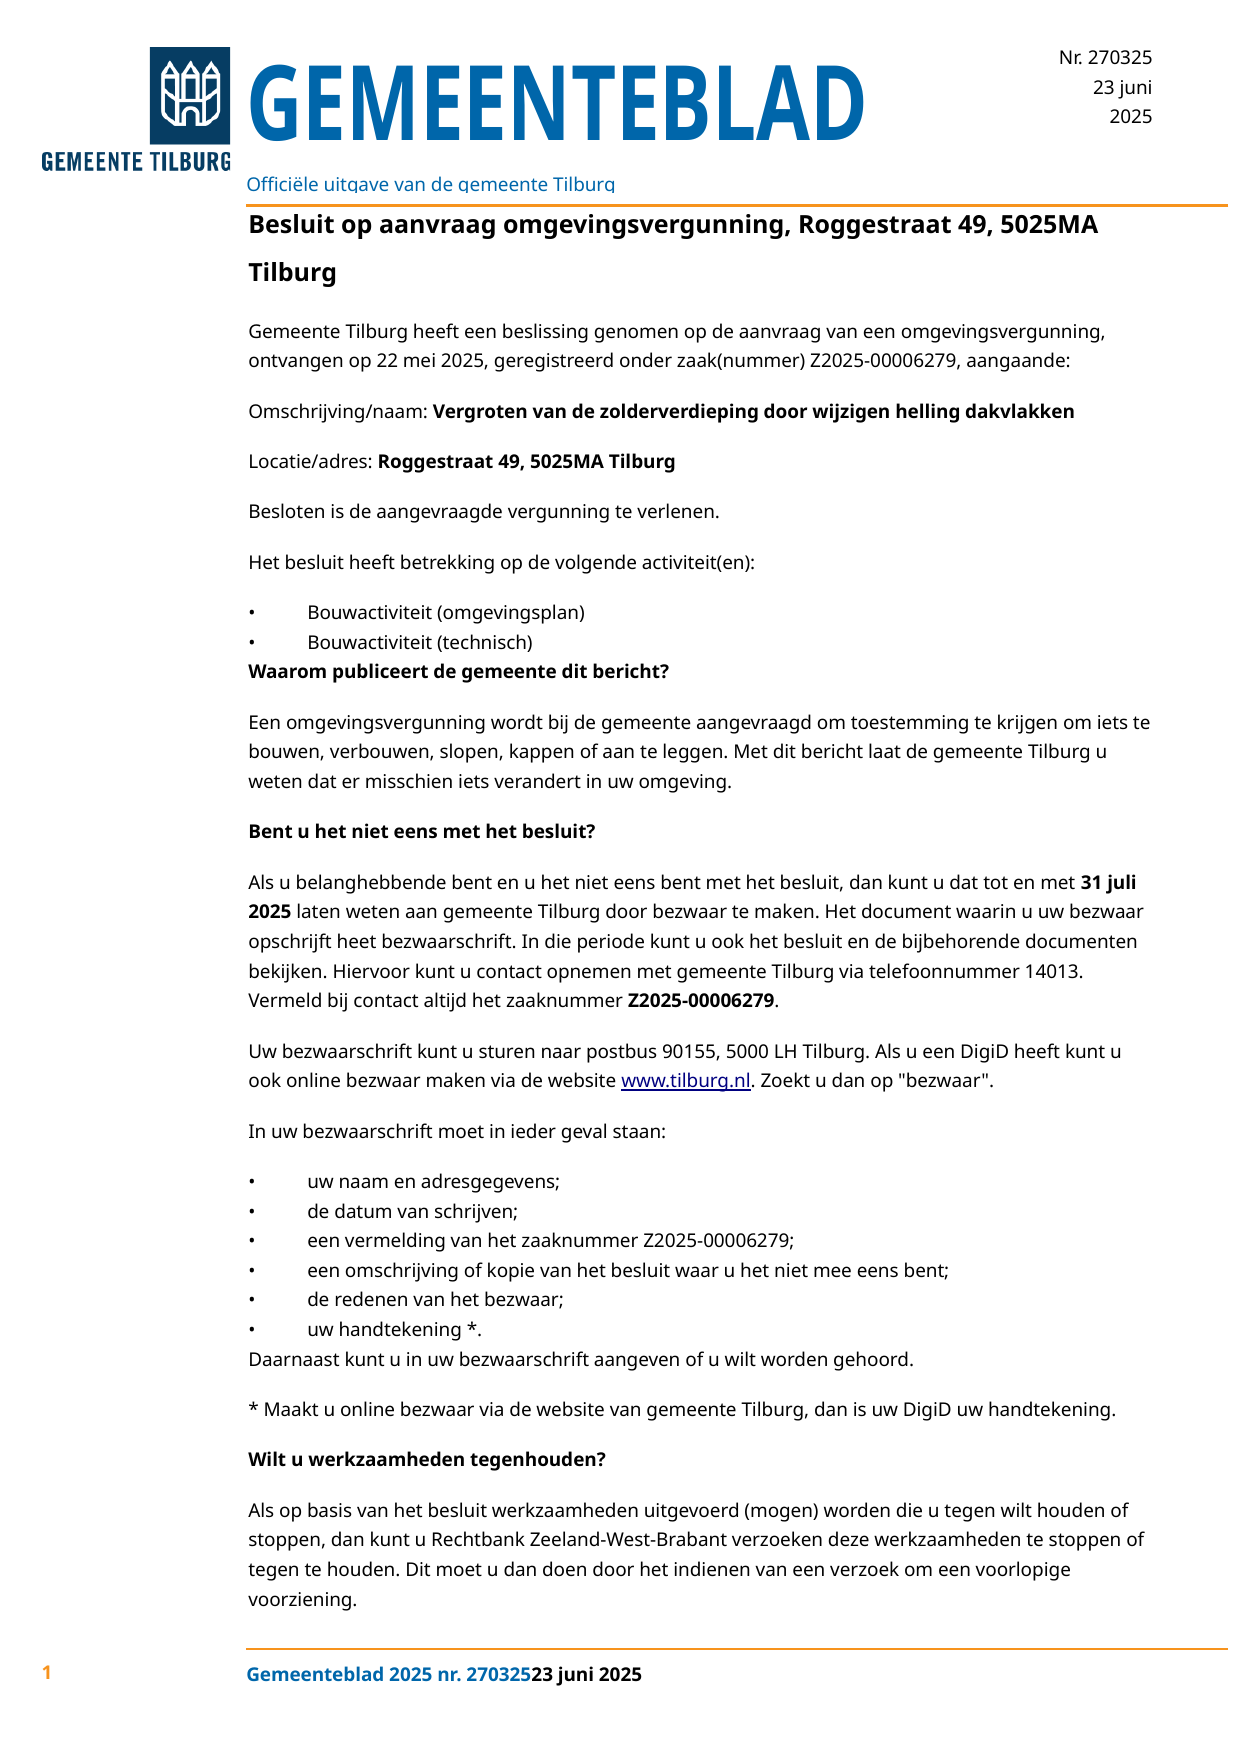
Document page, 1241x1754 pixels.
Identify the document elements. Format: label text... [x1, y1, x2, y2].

text Daarnaast kunt u in uw bezwaarschrift aangeven of u wilt worden gehoord. [248, 1346, 1152, 1372]
text Gemeente Tilburg heeft een beslissing genomen op de aanvraag van een omgevingsvergunning, ontvangen op 22 mei 2025, geregistreerd onder zaak(nummer) Z2025-00006279, aangaande: [248, 318, 1152, 373]
text In uw bezwaarschrift moet in ieder geval staan: [248, 1118, 1152, 1144]
text Besloten is de aangevraagde vergunning te verlenen. [248, 499, 1152, 524]
text Het besluit heeft betrekking op de volgende activiteit(en): [248, 549, 1152, 575]
text Bent u het niet eens met het besluit? [248, 819, 1152, 844]
text Een omgevingsvergunning wordt bij de gemeente aangevraagd om toestemming te krijgen om iets te bouwen, verbouwen, slopen, kappen of aan te leggen. Met dit bericht laat de gemeente Tilburg u weten dat er misschien iets verandert in uw omgeving. [248, 709, 1152, 794]
text Als u belanghebbende bent en u het niet eens bent met het besluit, dan kunt u dat tot en met 31 juli 2025 laten weten aan gemeente Tilburg door bezwaar te maken. Het document waarin u uw bezwaar opschrijft heet bezwaarschrift. In die periode kunt u ook het besluit en de bijbehorende documenten bekijken. Hiervoor kunt u contact opnemen met gemeente Tilburg via telefoonnummer 14013. Vermeld bij contact altijd het zaaknummer Z2025-00006279. [248, 869, 1152, 1013]
list uw naam en adresgegevens; [248, 1168, 1152, 1194]
text Waarom publiceert de gemeente dit bericht? [248, 659, 1152, 684]
text Als op basis van het besluit werkzaamheden uitgevoerd (mogen) worden die u tegen wilt houden of stoppen, dan kunt u Rechtbank Zeeland-West-Brabant verzoeken deze werkzaamheden te stoppen of tegen te houden. Dit moet u dan doen door het indienen van een verzoek om een voorlopige voorziening. [248, 1497, 1152, 1612]
list Bouwactiviteit (technisch) [248, 629, 1152, 655]
list Bouwactiviteit (omgevingsplan) [248, 599, 1152, 625]
text Besluit op aanvraag omgevingsvergunning, Roggestraat 49, 5025MA Tilburg [248, 207, 1152, 288]
text Omschrijving/naam: Vergroten van de zolderverdieping door wijzigen helling dakvlakken [248, 398, 1152, 424]
picture [41, 47, 231, 172]
list de redenen van het bezwaar; [248, 1287, 1152, 1312]
list een omschrijving of kopie van het besluit waar u het niet mee eens bent; [248, 1257, 1152, 1283]
list de datum van schrijven; [248, 1198, 1152, 1224]
list uw handtekening *. [248, 1316, 1152, 1342]
list een vermelding van het zaaknummer Z2025-00006279; [248, 1227, 1152, 1253]
text Wilt u werkzaamheden tegenhouden? [248, 1447, 1152, 1472]
text Uw bezwaarschrift kunt u sturen naar postbus 90155, 5000 LH Tilburg. Als u een DigiD heeft kunt u ook online bezwaar maken via de website www.tilburg.nl. Zoekt u dan op "bezwaar". [248, 1038, 1152, 1093]
text Locatie/adres: Roggestraat 49, 5025MA Tilburg [248, 448, 1152, 474]
text * Maakt u online bezwaar via de website van gemeente Tilburg, dan is uw DigiD uw handtekening. [248, 1396, 1152, 1422]
